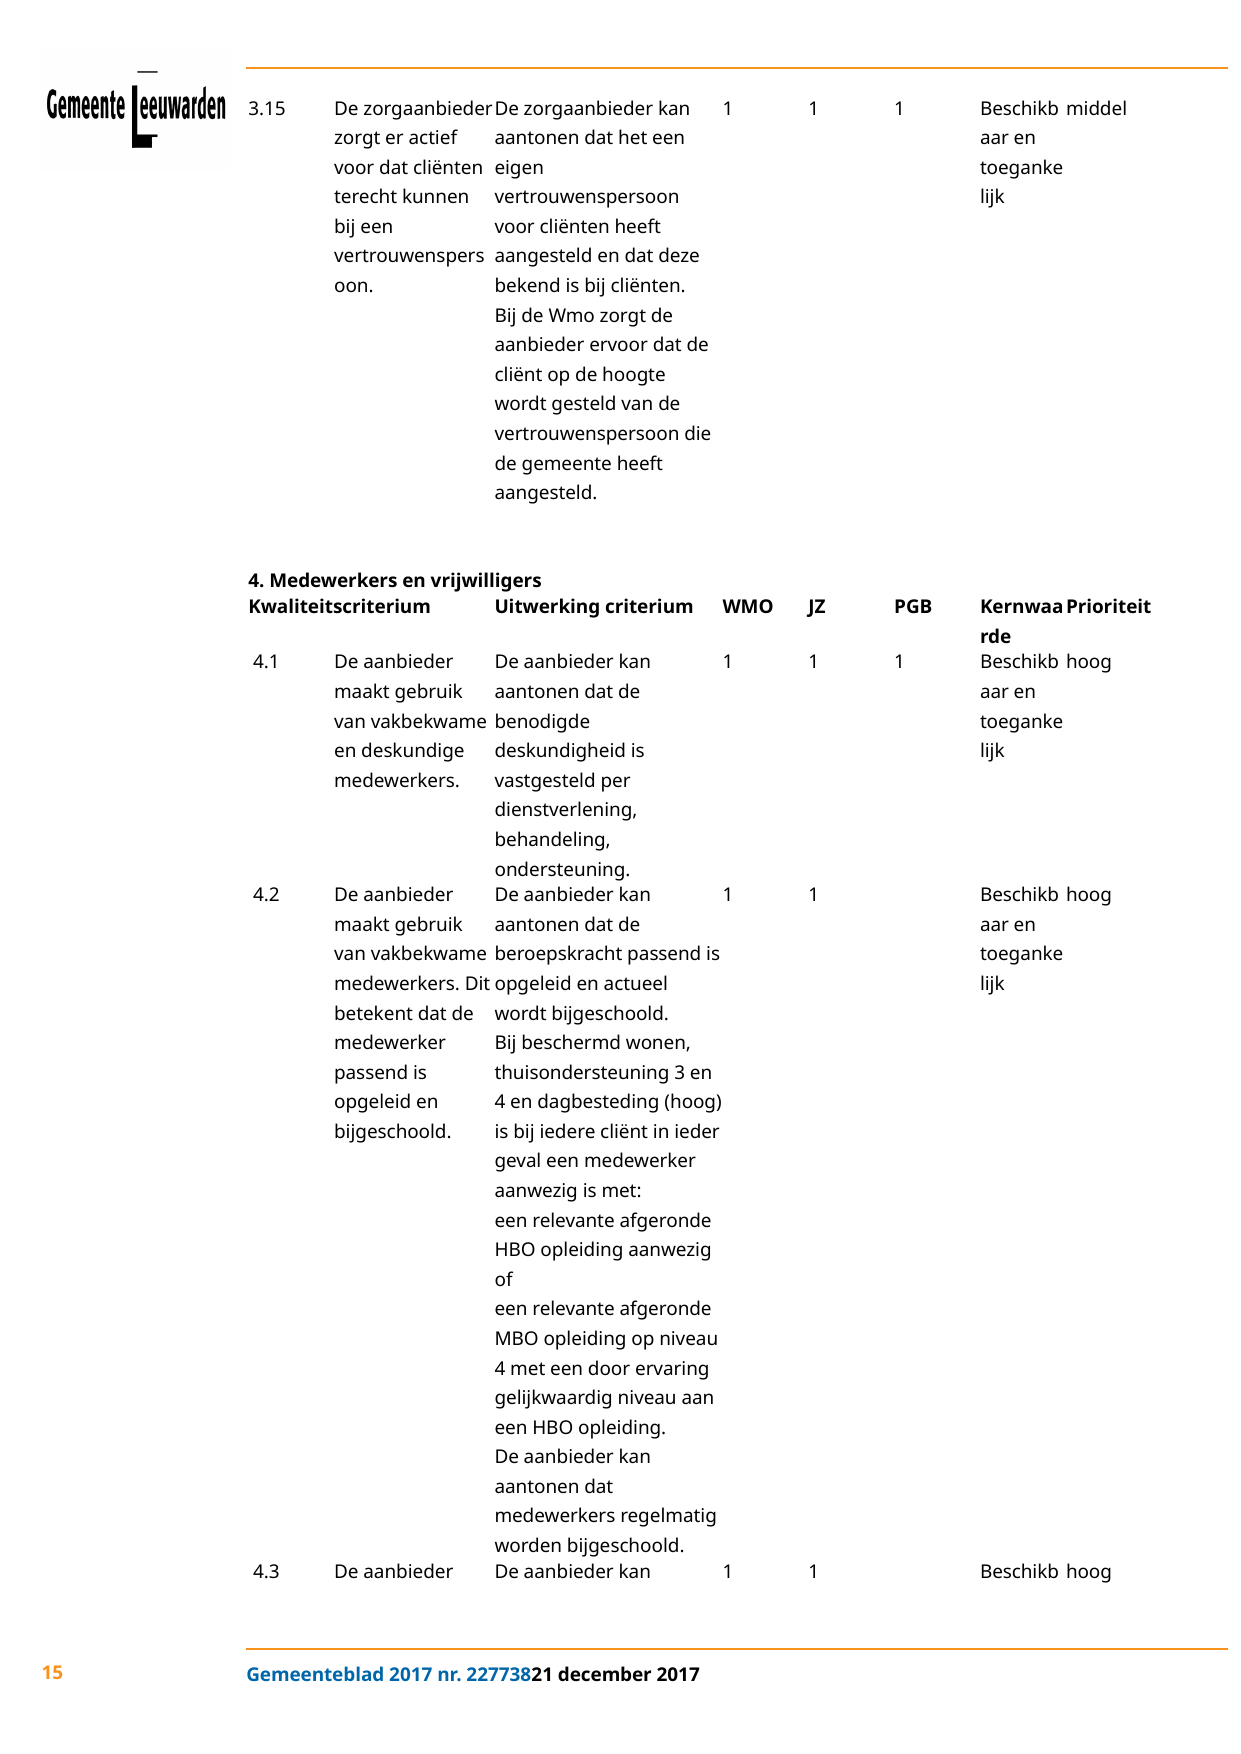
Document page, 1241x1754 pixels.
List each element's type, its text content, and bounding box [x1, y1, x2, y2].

table_cell Kwaliteitscriterium [248, 593, 494, 649]
table_cell hoog [1066, 1558, 1152, 1584]
table_cell 1 [894, 649, 980, 881]
picture [41, 47, 231, 172]
table_cell 1 [808, 649, 894, 881]
table_cell 1 [808, 1558, 894, 1584]
table_cell 1 [722, 881, 808, 1558]
table_cell 3.15 [248, 95, 334, 505]
table_cell De aanbieder kan aantonen dat de beroepskracht passend is opgeleid en actueel wordt bijgeschoold. Bij beschermd wonen, thuisondersteuning 3 en 4 en dagbesteding (hoog) is bij iedere cliënt in ieder geval een medewerker aanwezig is met: een relevante afgeronde HBO opleiding aanwezig of een relevante afgeronde MBO opleiding op niveau 4 met een door ervaring gelijkwaardig niveau aan een HBO opleiding. De aanbieder kan aantonen dat medewerkers regelmatig worden bijgeschoold. [494, 881, 722, 1558]
table_cell De aanbieder [334, 1558, 494, 1584]
table_cell De zorgaanbieder kan aantonen dat het een eigen vertrouwenspersoon voor cliënten heeft aangesteld en dat deze bekend is bij cliënten. Bij de Wmo zorgt de aanbieder ervoor dat de cliënt op de hoogte wordt gesteld van de vertrouwenspersoon die de gemeente heeft aangesteld. [494, 95, 722, 505]
table_cell De zorgaanbieder zorgt er actief voor dat cliënten terecht kunnen bij een vertrouwenspersoon. [334, 95, 494, 505]
table_cell Beschikbaar en toegankelijk [980, 95, 1066, 505]
table_cell 1 [722, 649, 808, 881]
table_header 4. Medewerkers en vrijwilligers [248, 568, 1152, 593]
table_cell 1 [894, 95, 980, 505]
table_cell Beschikbaar en toegankelijk [980, 649, 1066, 881]
table_cell 1 [722, 95, 808, 505]
table_cell 4.2 [248, 881, 334, 1558]
table_cell 1 [808, 95, 894, 505]
table_cell 4.1 [248, 649, 334, 881]
table_cell JZ [808, 593, 894, 649]
table_cell middel [1066, 95, 1152, 505]
table_cell Prioriteit [1066, 593, 1152, 649]
table_cell [894, 881, 980, 1558]
table_cell WMO [722, 593, 808, 649]
table_cell Uitwerking criterium [494, 593, 722, 649]
table_cell De aanbieder maakt gebruik van vakbekwame medewerkers. Dit betekent dat de medewerker passend is opgeleid en bijgeschoold. [334, 881, 494, 1558]
table_cell 1 [808, 881, 894, 1558]
table_cell [894, 1558, 980, 1584]
table_cell hoog [1066, 649, 1152, 881]
table_cell hoog [1066, 881, 1152, 1558]
table_cell 1 [722, 1558, 808, 1584]
table_cell Kernwaarde [980, 593, 1066, 649]
table_cell De aanbieder kan aantonen dat de benodigde deskundigheid is vastgesteld per dienstverlening, behandeling, ondersteuning. [494, 649, 722, 881]
table_cell De aanbieder kan [494, 1558, 722, 1584]
table_cell Beschikb [980, 1558, 1066, 1584]
table_cell 4.3 [248, 1558, 334, 1584]
table_cell PGB [894, 593, 980, 649]
table_cell De aanbieder maakt gebruik van vakbekwame en deskundige medewerkers. [334, 649, 494, 881]
table_cell Beschikbaar en toegankelijk [980, 881, 1066, 1558]
